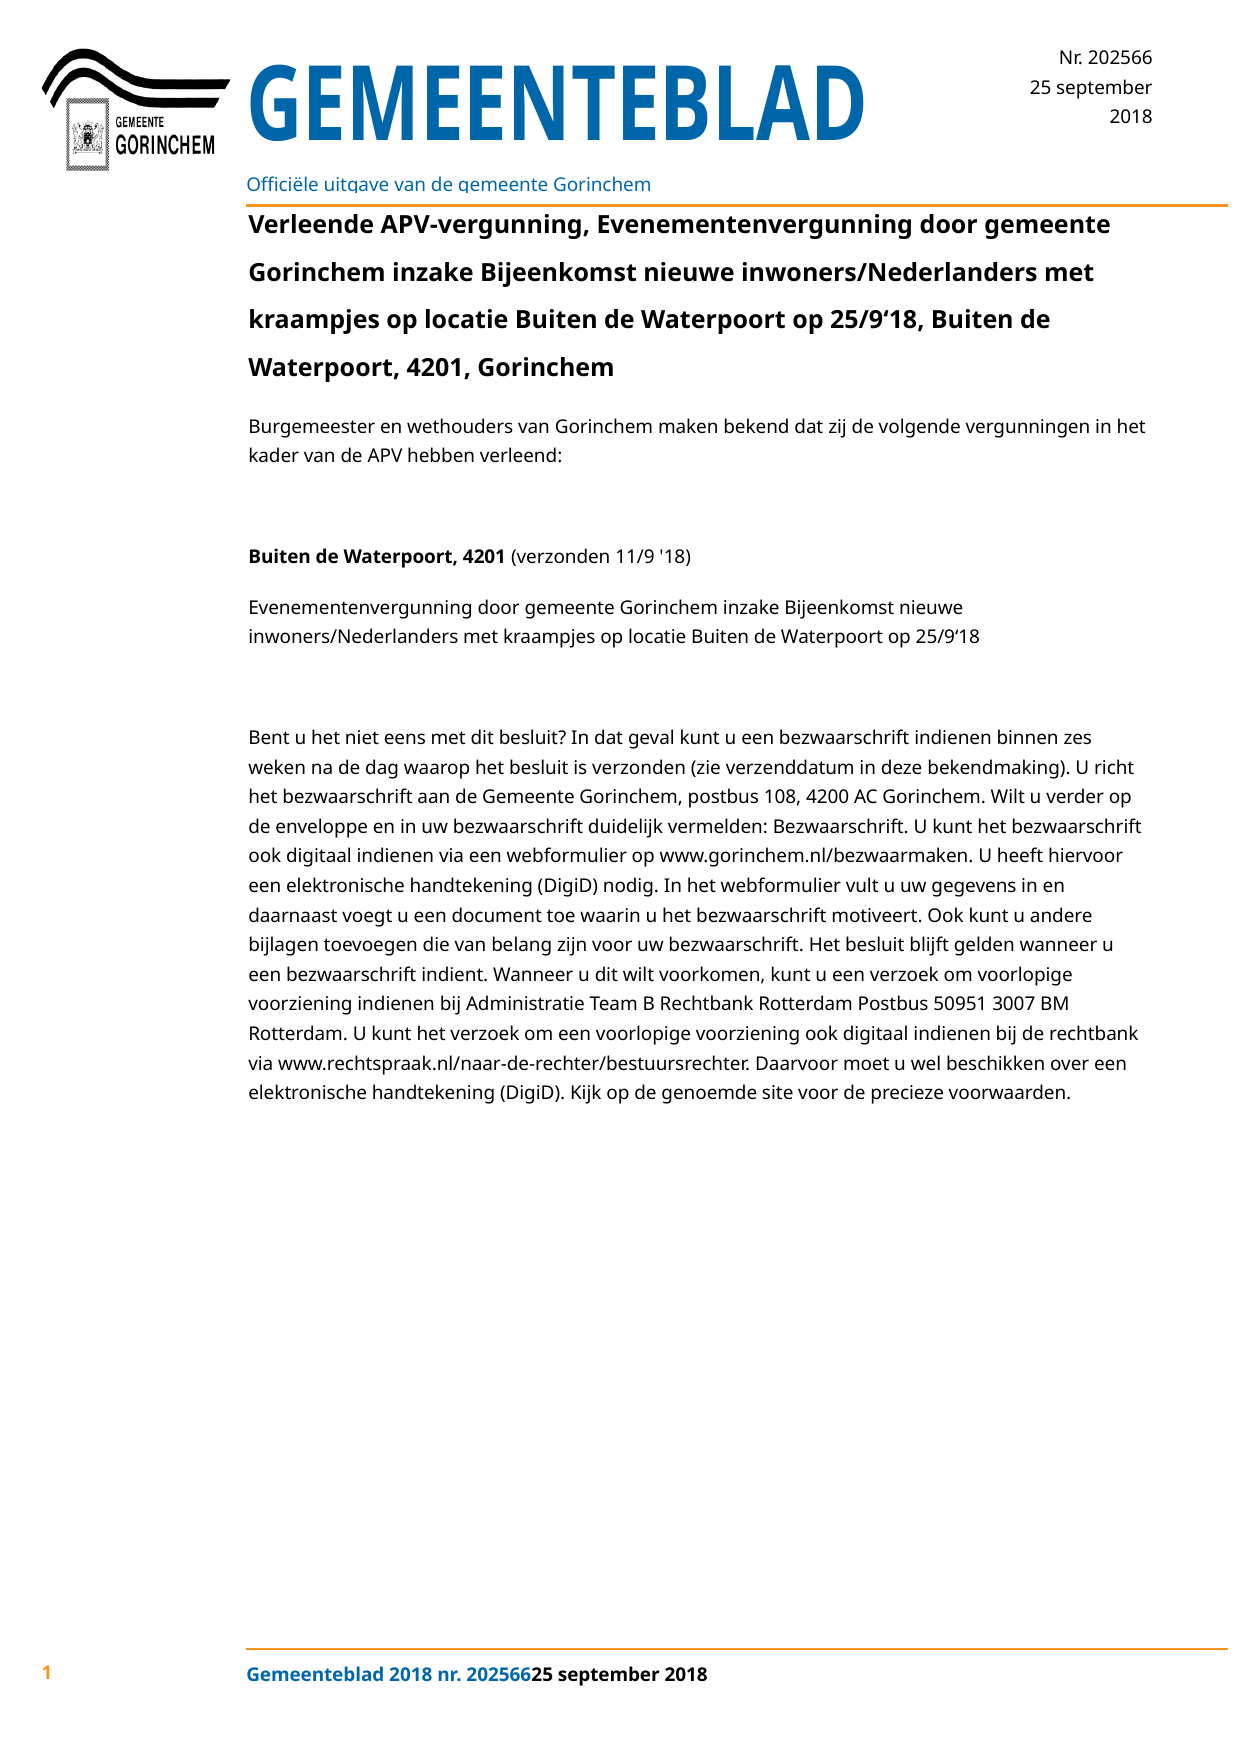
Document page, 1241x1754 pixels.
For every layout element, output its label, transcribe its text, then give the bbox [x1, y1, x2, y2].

text Buiten de Waterpoort, 4201 (verzonden 11/9 '18) [248, 543, 1152, 569]
text Burgemeester en wethouders van Gorinchem maken bekend dat zij de volgende vergunningen in het kader van de APV hebben verleend: [248, 413, 1152, 468]
text Verleende APV-vergunning, Evenementenvergunning door gemeente Gorinchem inzake Bijeenkomst nieuwe inwoners/Nederlanders met kraampjes op locatie Buiten de Waterpoort op 25/9‘18, Buiten de Waterpoort, 4201, Gorinchem [248, 207, 1152, 384]
text Bent u het niet eens met dit besluit? In dat geval kunt u een bezwaarschrift indienen binnen zes weken na de dag waarop het besluit is verzonden (zie verzenddatum in deze bekendmaking). U richt het bezwaarschrift aan de Gemeente Gorinchem, postbus 108, 4200 AC Gorinchem. Wilt u verder op de enveloppe en in uw bezwaarschrift duidelijk vermelden: Bezwaarschrift. U kunt het bezwaarschrift ook digitaal indienen via een webformulier op www.gorinchem.nl/bezwaarmaken. U heeft hiervoor een elektronische handtekening (DigiD) nodig. In het webformulier vult u uw gegevens in en daarnaast voegt u een document toe waarin u het bezwaarschrift motiveert. Ook kunt u andere bijlagen toevoegen die van belang zijn voor uw bezwaarschrift. Het besluit blijft gelden wanneer u een bezwaarschrift indient. Wanneer u dit wilt voorkomen, kunt u een verzoek om voorlopige voorziening indienen bij Administratie Team B Rechtbank Rotterdam Postbus 50951 3007 BM Rotterdam. U kunt het verzoek om een voorlopige voorziening ook digitaal indienen bij de rechtbank via www.rechtspraak.nl/naar-de-rechter/bestuursrechter. Daarvoor moet u wel beschikken over een elektronische handtekening (DigiD). Kijk op de genoemde site voor de precieze voorwaarden. [248, 724, 1152, 1105]
picture [41, 47, 231, 172]
text Evenementenvergunning door gemeente Gorinchem inzake Bijeenkomst nieuwe inwoners/Nederlanders met kraampjes op locatie Buiten de Waterpoort op 25/9‘18 [248, 594, 1152, 649]
